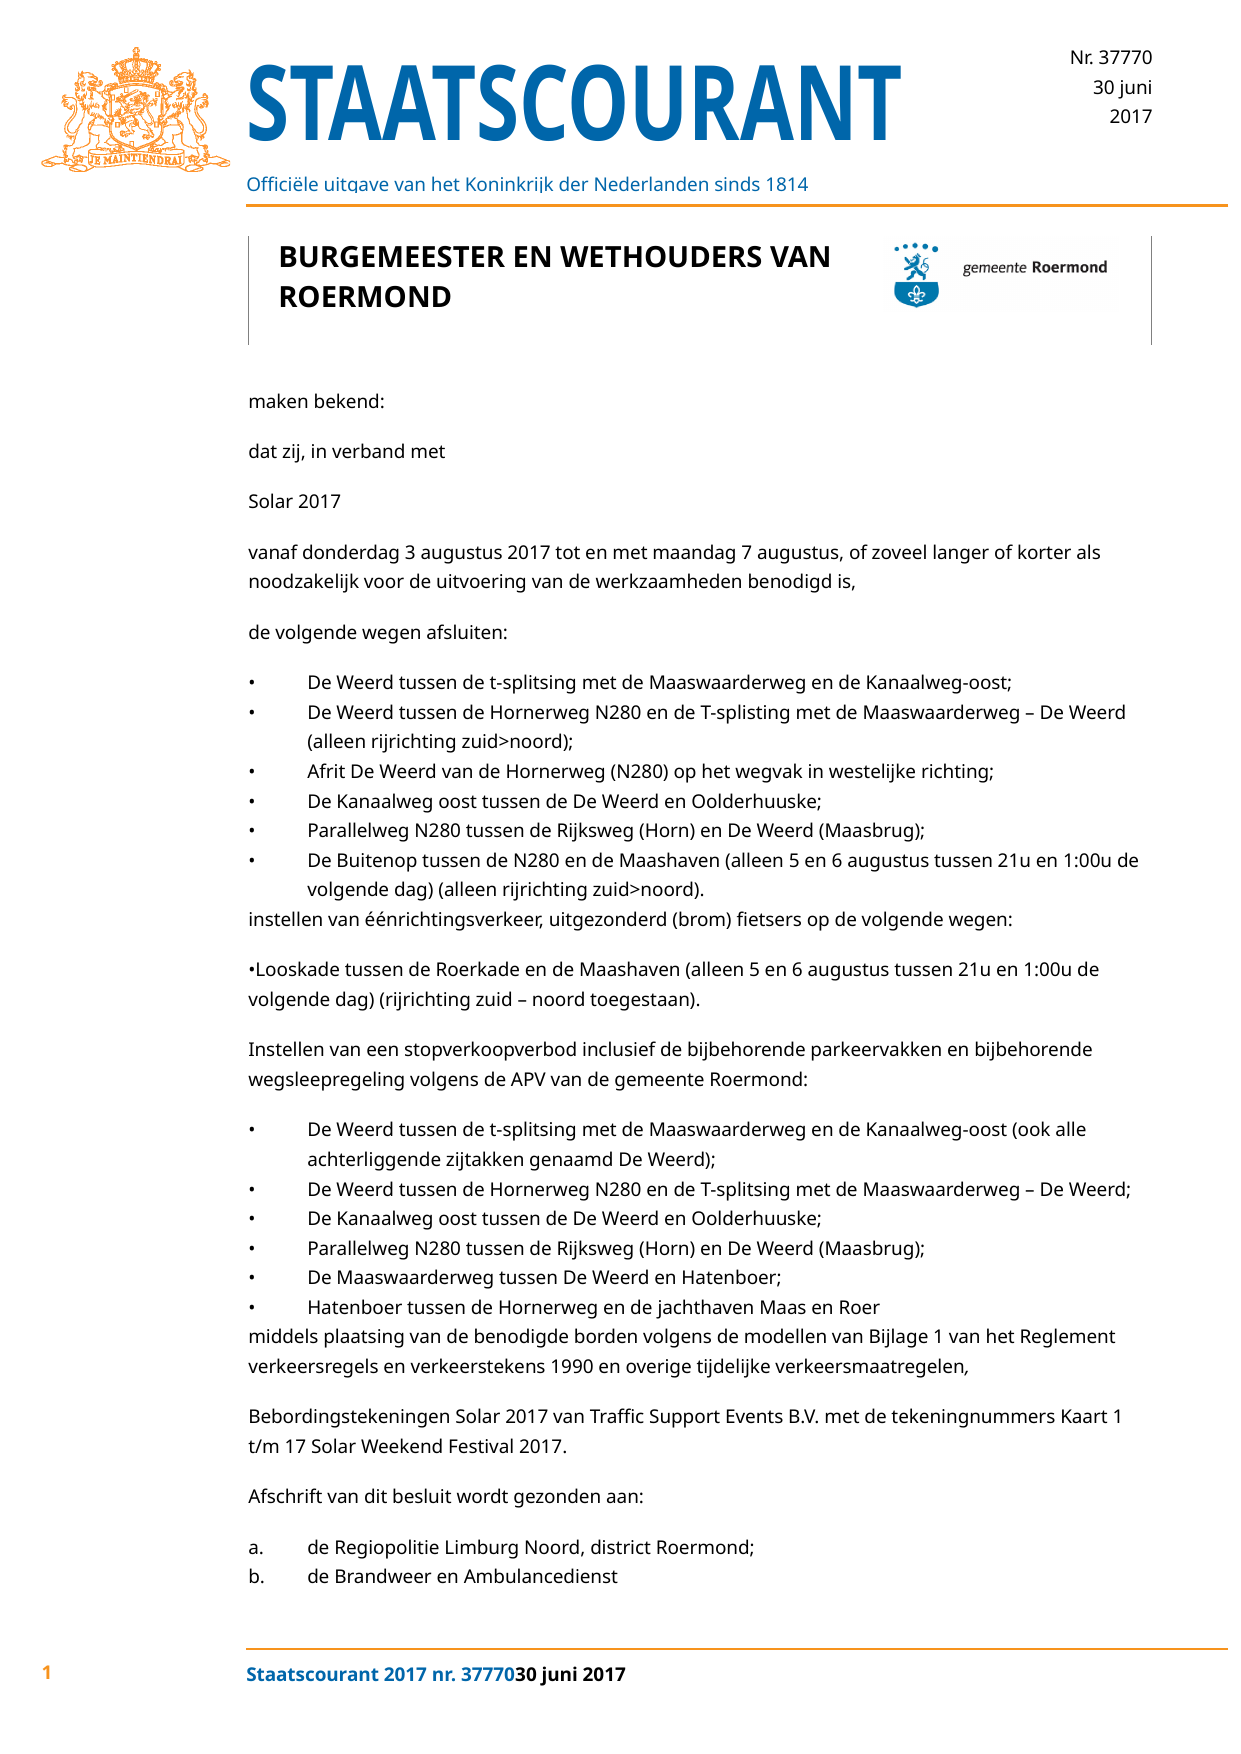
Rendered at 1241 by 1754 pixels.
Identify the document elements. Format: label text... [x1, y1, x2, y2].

list Parallelweg N280 tussen de Rijksweg (Horn) en De Weerd (Maasbrug); [248, 817, 1152, 843]
list de Regiopolitie Limburg Noord, district Roermond; [248, 1534, 1152, 1560]
text Solar 2017 [248, 489, 1152, 514]
list De Weerd tussen de t-splitsing met de Maaswaarderweg en de Kanaalweg-oost; [248, 669, 1152, 695]
list Hatenboer tussen de Hornerweg en de jachthaven Maas en Roer [248, 1294, 1152, 1320]
text middels plaatsing van de benodigde borden volgens de modellen van Bijlage 1 van het Reglement verkeersregels en verkeerstekens 1990 en overige tijdelijke verkeersmaatregelen, [248, 1324, 1152, 1379]
list Parallelweg N280 tussen de Rijksweg (Horn) en De Weerd (Maasbrug); [248, 1235, 1152, 1261]
list De Buitenop tussen de N280 en de Maashaven (alleen 5 en 6 augustus tussen 21u en 1:00u de volgende dag) (alleen rijrichting zuid>noord). [248, 847, 1152, 902]
list De Kanaalweg oost tussen de De Weerd en Oolderhuuske; [248, 1205, 1152, 1231]
picture [882, 236, 1119, 312]
list De Weerd tussen de t-splitsing met de Maaswaarderweg en de Kanaalweg-oost (ook alle achterliggende zijtakken genaamd De Weerd); [248, 1117, 1152, 1172]
list De Weerd tussen de Hornerweg N280 en de T-splisting met de Maaswaarderweg – De Weerd (alleen rijrichting zuid>noord); [248, 699, 1152, 754]
list De Maaswaarderweg tussen De Weerd en Hatenboer; [248, 1264, 1152, 1290]
text Instellen van een stopverkoopverbod inclusief de bijbehorende parkeervakken en bijbehorende wegsleepregeling volgens de APV van de gemeente Roermond: [248, 1037, 1152, 1092]
list de Brandweer en Ambulancedienst [248, 1564, 1152, 1589]
list De Weerd tussen de Hornerweg N280 en de T-splitsing met de Maaswaarderweg – De Weerd; [248, 1176, 1152, 1202]
table_header [850, 236, 1151, 345]
picture [41, 47, 231, 172]
text instellen van éénrichtingsverkeer, uitgezonderd (brom) fietsers op de volgende wegen: [248, 906, 1152, 932]
text •Looskade tussen de Roerkade en de Maashaven (alleen 5 en 6 augustus tussen 21u en 1:00u de volgende dag) (rijrichting zuid – noord toegestaan). [248, 957, 1152, 1012]
text vanaf donderdag 3 augustus 2017 tot en met maandag 7 augustus, of zoveel langer of korter als noodzakelijk voor de uitvoering van de werkzaamheden benodigd is, [248, 539, 1152, 594]
text maken bekend: [248, 388, 1152, 414]
text de volgende wegen afsluiten: [248, 619, 1152, 645]
text Afschrift van dit besluit wordt gezonden aan: [248, 1484, 1152, 1509]
table_header BURGEMEESTER EN WETHOUDERS VAN ROERMOND [249, 236, 850, 345]
text dat zij, in verband met [248, 438, 1152, 464]
list De Kanaalweg oost tussen de De Weerd en Oolderhuuske; [248, 788, 1152, 814]
text Bebordingstekeningen Solar 2017 van Traffic Support Events B.V. met de tekeningnummers Kaart 1 t/m 17 Solar Weekend Festival 2017. [248, 1404, 1152, 1459]
list Afrit De Weerd van de Hornerweg (N280) op het wegvak in westelijke richting; [248, 758, 1152, 784]
